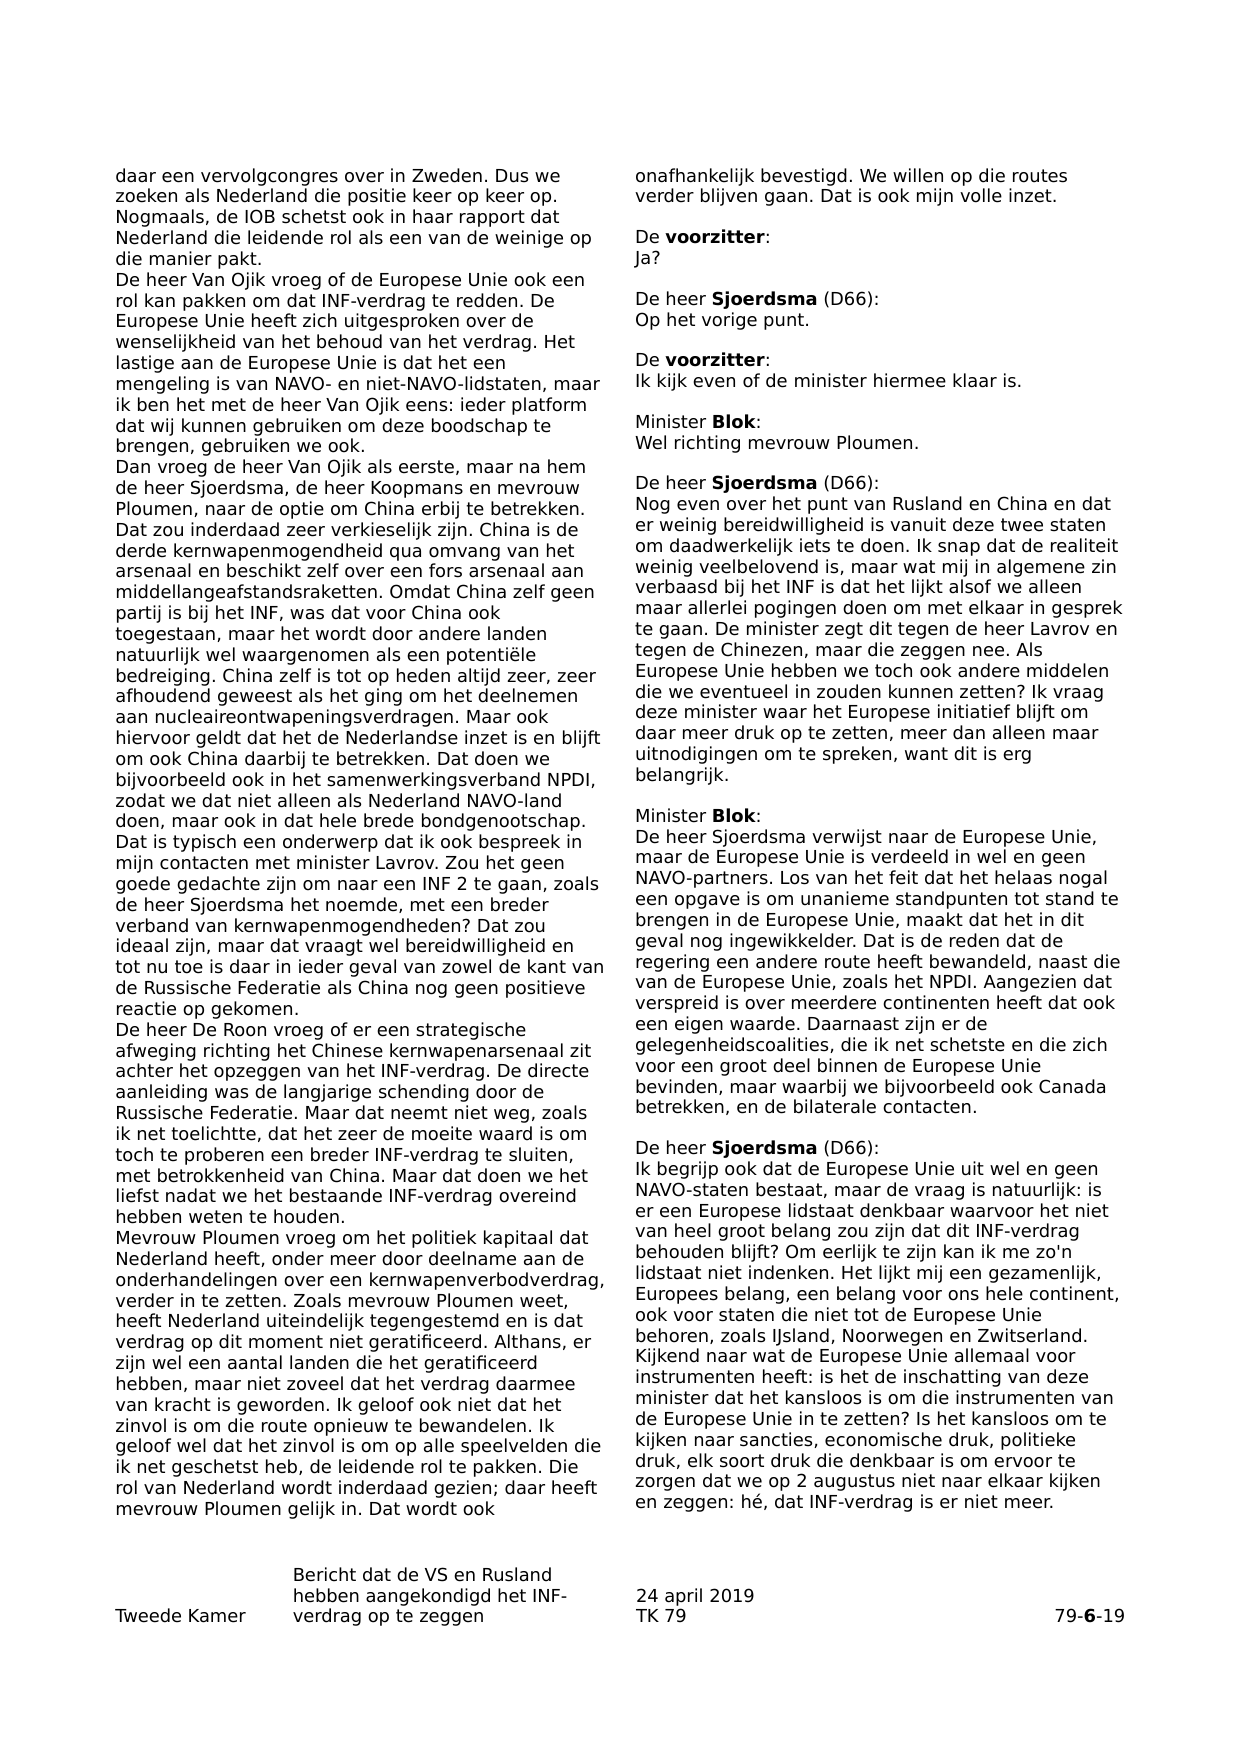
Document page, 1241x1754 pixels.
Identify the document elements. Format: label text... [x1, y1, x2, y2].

text Dan vroeg de heer Van Ojik als eerste, maar na hem de heer Sjoerdsma, de heer Koopmans en mevrouw Ploumen, naar de optie om China erbij te betrekken. Dat zou inderdaad zeer verkieselijk zijn. China is de derde kernwapenmogendheid qua omvang van het arsenaal en beschikt zelf over een fors arsenaal aan middellangeafstandsraketten. Omdat China zelf geen partij is bij het INF, was dat voor China ook toegestaan, maar het wordt door andere landen natuurlijk wel waargenomen als een potentiële bedreiging. China zelf is tot op heden altijd zeer, zeer afhoudend geweest als het ging om het deelnemen aan nucleaireontwapeningsverdragen. Maar ook hiervoor geldt dat het de Nederlandse inzet is en blijft om ook China daarbij te betrekken. Dat doen we bijvoorbeeld ook in het samenwerkingsverband NPDI, zodat we dat niet alleen als Nederland NAVO-land doen, maar ook in dat hele brede bondgenootschap. Dat is typisch een onderwerp dat ik ook bespreek in mijn contacten met minister Lavrov. Zou het geen goede gedachte zijn om naar een INF 2 te gaan, zoals de heer Sjoerdsma het noemde, met een breder verband van kernwapenmogendheden? Dat zou ideaal zijn, maar dat vraagt wel bereidwilligheid en tot nu toe is daar in ieder geval van zowel de kant van de Russische Federatie als China nog geen positieve reactie op gekomen. [115, 457, 605, 1019]
text daar een vervolgcongres over in Zweden. Dus we zoeken als Nederland die positie keer op keer op. Nogmaals, de IOB schetst ook in haar rapport dat Nederland die leidende rol als een van de weinige op die manier pakt. [115, 165, 605, 269]
text De voorzitter: [635, 227, 1125, 248]
text Mevrouw Ploumen vroeg om het politiek kapitaal dat Nederland heeft, onder meer door deelname aan de onderhandelingen over een kernwapenverbodverdrag, verder in te zetten. Zoals mevrouw Ploumen weet, heeft Nederland uiteindelijk tegengestemd en is dat verdrag op dit moment niet geratificeerd. Althans, er zijn wel een aantal landen die het geratificeerd hebben, maar niet zoveel dat het verdrag daarmee van kracht is geworden. Ik geloof ook niet dat het zinvol is om die route opnieuw te bewandelen. Ik geloof wel dat het zinvol is om op alle speelvelden die ik net geschetst heb, de leidende rol te pakken. Die rol van Nederland wordt inderdaad gezien; daar heeft mevrouw Ploumen gelijk in. Dat wordt ook [115, 1228, 605, 1519]
text De heer Sjoerdsma (D66): [635, 1138, 1125, 1159]
text De voorzitter: [635, 350, 1125, 371]
text De heer Van Ojik vroeg of de Europese Unie ook een rol kan pakken om dat INF-verdrag te redden. De Europese Unie heeft zich uitgesproken over de wenselijkheid van het behoud van het verdrag. Het lastige aan de Europese Unie is dat het een mengeling is van NAVO- en niet-NAVO-lidstaten, maar ik ben het met de heer Van Ojik eens: ieder platform dat wij kunnen gebruiken om deze boodschap te brengen, gebruiken we ook. [115, 269, 605, 457]
text onafhankelijk bevestigd. We willen op die routes verder blijven gaan. Dat is ook mijn volle inzet. [635, 165, 1125, 207]
text Ik begrijp ook dat de Europese Unie uit wel en geen NAVO-staten bestaat, maar de vraag is natuurlijk: is er een Europese lidstaat denkbaar waarvoor het niet van heel groot belang zou zijn dat dit INF-verdrag behouden blijft? Om eerlijk te zijn kan ik me zo'n lidstaat niet indenken. Het lijkt mij een gezamenlijk, Europees belang, een belang voor ons hele continent, ook voor staten die niet tot de Europese Unie behoren, zoals IJsland, Noorwegen en Zwitserland. Kijkend naar wat de Europese Unie allemaal voor instrumenten heeft: is het de inschatting van deze minister dat het kansloos is om die instrumenten van de Europese Unie in te zetten? Is het kansloos om te kijken naar sancties, economische druk, politieke druk, elk soort druk die denkbaar is om ervoor te zorgen dat we op 2 augustus niet naar elkaar kijken en zeggen: hé, dat INF-verdrag is er niet meer. [635, 1159, 1125, 1513]
text Ja? [635, 248, 1125, 268]
text De heer Sjoerdsma verwijst naar de Europese Unie, maar de Europese Unie is verdeeld in wel en geen NAVO-partners. Los van het feit dat het helaas nogal een opgave is om unanieme standpunten tot stand te brengen in de Europese Unie, maakt dat het in dit geval nog ingewikkelder. Dat is de reden dat de regering een andere route heeft bewandeld, naast die van de Europese Unie, zoals het NPDI. Aangezien dat verspreid is over meerdere continenten heeft dat ook een eigen waarde. Daarnaast zijn er de gelegenheidscoalities, die ik net schetste en die zich voor een groot deel binnen de Europese Unie bevinden, maar waarbij we bijvoorbeeld ook Canada betrekken, en de bilaterale contacten. [635, 826, 1125, 1118]
text Ik kijk even of de minister hiermee klaar is. [635, 371, 1125, 392]
text Op het vorige punt. [635, 309, 1125, 330]
text Wel richting mevrouw Ploumen. [635, 432, 1125, 453]
text De heer De Roon vroeg of er een strategische afweging richting het Chinese kernwapenarsenaal zit achter het opzeggen van het INF-verdrag. De directe aanleiding was de langjarige schending door de Russische Federatie. Maar dat neemt niet weg, zoals ik net toelichtte, dat het zeer de moeite waard is om toch te proberen een breder INF-verdrag te sluiten, met betrokkenheid van China. Maar dat doen we het liefst nadat we het bestaande INF-verdrag overeind hebben weten te houden. [115, 1019, 605, 1228]
text Nog even over het punt van Rusland en China en dat er weinig bereidwilligheid is vanuit deze twee staten om daadwerkelijk iets te doen. Ik snap dat de realiteit weinig veelbelovend is, maar wat mij in algemene zin verbaasd bij het INF is dat het lijkt alsof we alleen maar allerlei pogingen doen om met elkaar in gesprek te gaan. De minister zegt dit tegen de heer Lavrov en tegen de Chinezen, maar die zeggen nee. Als Europese Unie hebben we toch ook andere middelen die we eventueel in zouden kunnen zetten? Ik vraag deze minister waar het Europese initiatief blijft om daar meer druk op te zetten, meer dan alleen maar uitnodigingen om te spreken, want dit is erg belangrijk. [635, 494, 1125, 786]
text Minister Blok: [635, 412, 1125, 432]
text De heer Sjoerdsma (D66): [635, 288, 1125, 309]
text Minister Blok: [635, 806, 1125, 826]
text De heer Sjoerdsma (D66): [635, 473, 1125, 494]
